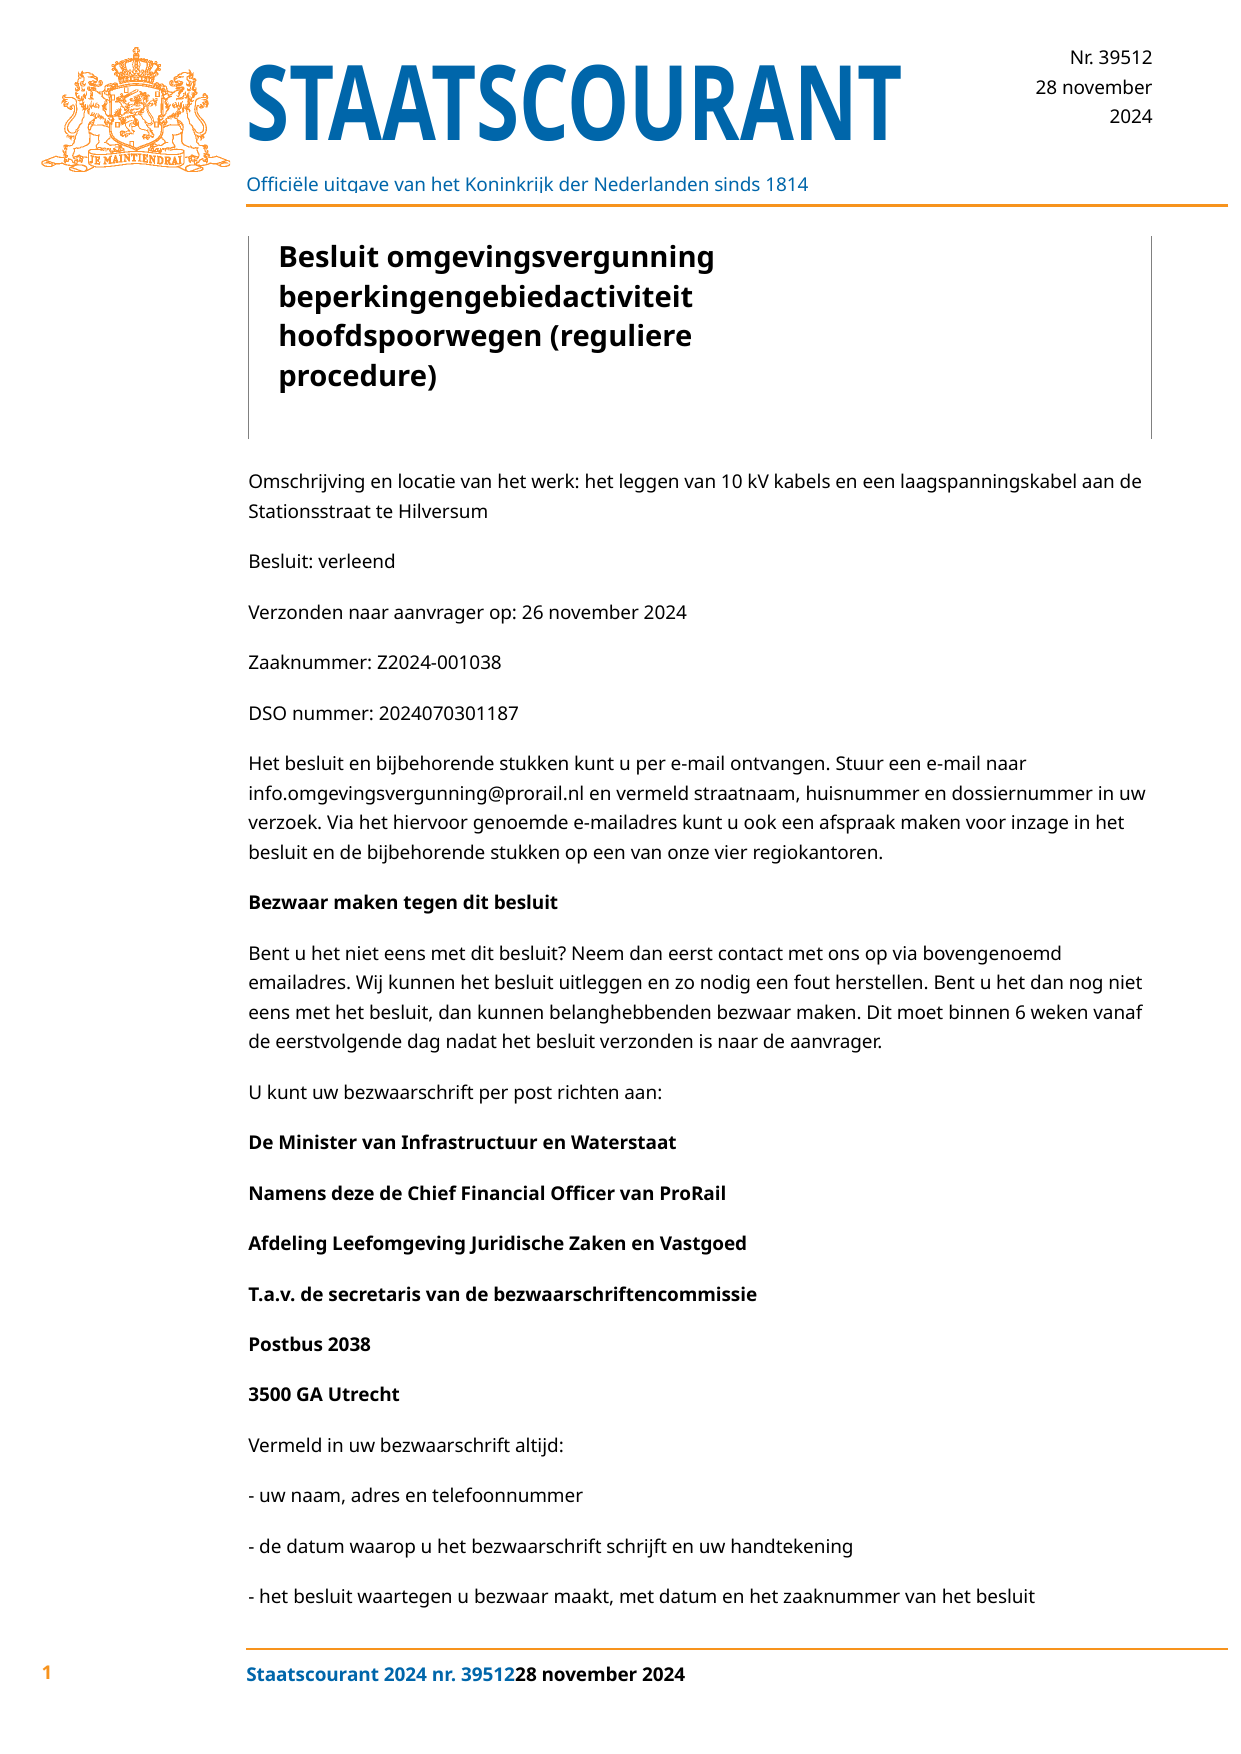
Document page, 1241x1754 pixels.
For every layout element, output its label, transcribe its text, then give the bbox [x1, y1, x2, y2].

picture [41, 47, 231, 172]
text Afdeling Leefomgeving Juridische Zaken en Vastgoed [248, 1230, 1152, 1256]
text DSO nummer: 2024070301187 [248, 700, 1152, 726]
text Besluit: verleend [248, 549, 1152, 574]
table_header [850, 414, 1151, 439]
text Namens deze de Chief Financial Officer van ProRail [248, 1180, 1152, 1206]
text Vermeld in uw bezwaarschrift altijd: [248, 1432, 1152, 1458]
table_header Besluit omgevingsvergunning beperkingengebiedactiviteit hoofdspoorwegen (reguliere procedure) [249, 236, 850, 439]
text - de datum waarop u het bezwaarschrift schrijft en uw handtekening [248, 1533, 1152, 1558]
picture [912, 236, 1090, 414]
text Zaaknummer: Z2024-001038 [248, 649, 1152, 675]
text Verzonden naar aanvrager op: 26 november 2024 [248, 599, 1152, 625]
text Het besluit en bijbehorende stukken kunt u per e-mail ontvangen. Stuur een e-mail naar info.omgevingsvergunning@prorail.nl en vermeld straatnaam, huisnummer en dossiernummer in uw verzoek. Via het hiervoor genoemde e-mailadres kunt u ook een afspraak maken voor inzage in het besluit en de bijbehorende stukken op een van onze vier regiokantoren. [248, 750, 1152, 865]
table_header [1090, 236, 1151, 413]
text T.a.v. de secretaris van de bezwaarschriftencommissie [248, 1281, 1152, 1306]
text Postbus 2038 [248, 1331, 1152, 1357]
text Bezwaar maken tegen dit besluit [248, 889, 1152, 915]
text De Minister van Infrastructuur en Waterstaat [248, 1129, 1152, 1155]
text - uw naam, adres en telefoonnummer [248, 1482, 1152, 1508]
text U kunt uw bezwaarschrift per post richten aan: [248, 1079, 1152, 1105]
text - het besluit waartegen u bezwaar maakt, met datum en het zaaknummer van het besluit [248, 1583, 1152, 1609]
text 3500 GA Utrecht [248, 1382, 1152, 1407]
text Omschrijving en locatie van het werk: het leggen van 10 kV kabels en een laagspanningskabel aan de Stationsstraat te Hilversum [248, 469, 1152, 524]
text Bent u het niet eens met dit besluit? Neem dan eerst contact met ons op via bovengenoemd emailadres. Wij kunnen het besluit uitleggen en zo nodig een fout herstellen. Bent u het dan nog niet eens met het besluit, dan kunnen belanghebbenden bezwaar maken. Dit moet binnen 6 weken vanaf de eerstvolgende dag nadat het besluit verzonden is naar de aanvrager. [248, 940, 1152, 1054]
table_header [850, 236, 912, 413]
